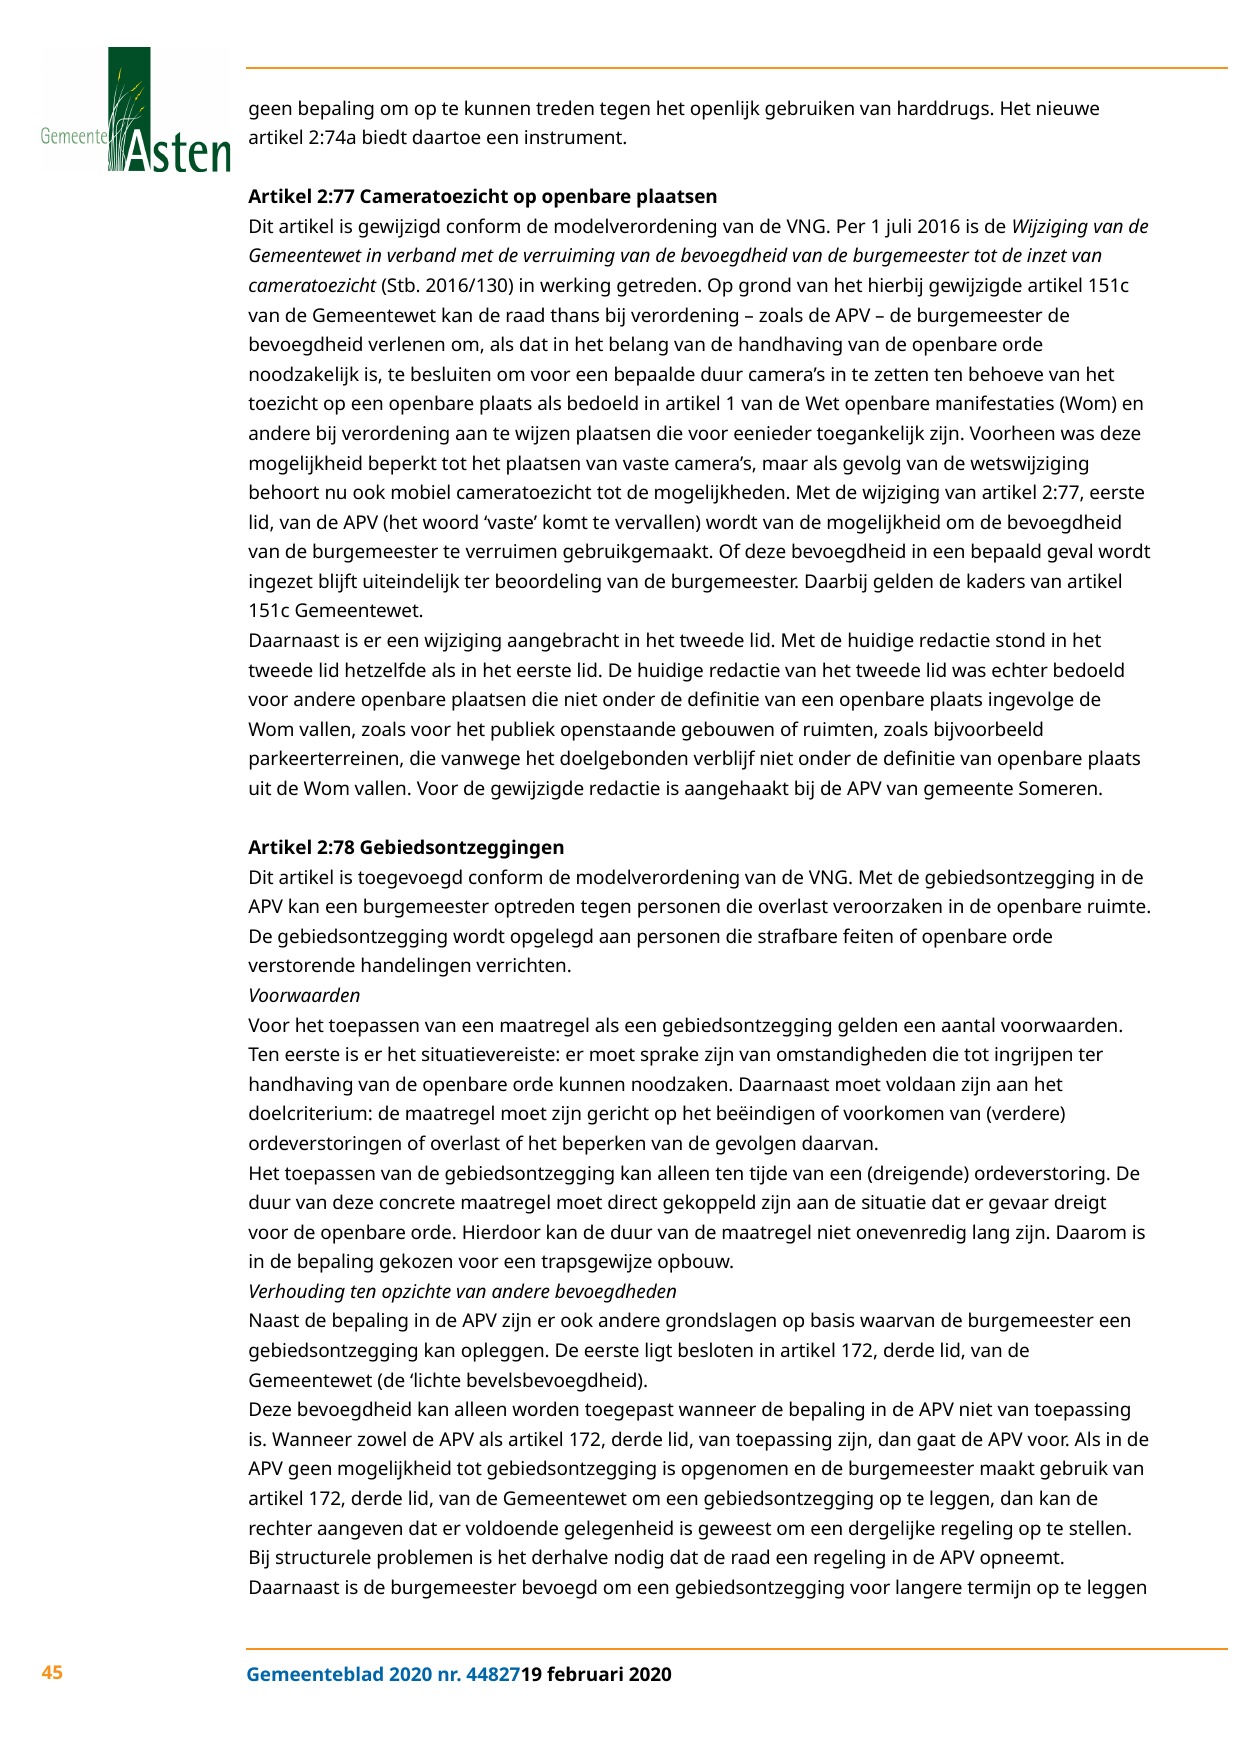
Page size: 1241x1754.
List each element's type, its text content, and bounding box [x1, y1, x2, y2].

text Voor het toepassen van een maatregel als een gebiedsontzegging gelden een aantal voorwaarden. Ten eerste is er het situatievereiste: er moet sprake zijn van omstandigheden die tot ingrijpen ter handhaving van de openbare orde kunnen noodzaken. Daarnaast moet voldaan zijn aan het doelcriterium: de maatregel moet zijn gericht op het beëindigen of voorkomen van (verdere) ordeverstoringen of overlast of het beperken van de gevolgen daarvan. [248, 1012, 1152, 1156]
text Daarnaast is er een wijziging aangebracht in het tweede lid. Met de huidige redactie stond in het tweede lid hetzelfde als in het eerste lid. De huidige redactie van het tweede lid was echter bedoeld voor andere openbare plaatsen die niet onder de definitie van een openbare plaats ingevolge de Wom vallen, zoals voor het publiek openstaande gebouwen of ruimten, zoals bijvoorbeeld parkeerterreinen, die vanwege het doelgebonden verblijf niet onder de definitie van openbare plaats uit de Wom vallen. Voor de gewijzigde redactie is aangehaakt bij de APV van gemeente Someren. [248, 627, 1152, 801]
text Artikel 2:78 Gebiedsontzeggingen [248, 834, 1152, 860]
text Naast de bepaling in de APV zijn er ook andere grondslagen op basis waarvan de burgemeester een gebiedsontzegging kan opleggen. De eerste ligt besloten in artikel 172, derde lid, van de Gemeentewet (de ‘lichte bevelsbevoegdheid). [248, 1308, 1152, 1393]
text Dit artikel is gewijzigd conform de modelverordening van de VNG. Per 1 juli 2016 is de Wijziging van de Gemeentewet in verband met de verruiming van de bevoegdheid van de burgemeester tot de inzet van cameratoezicht (Stb. 2016/130) in werking getreden. Op grond van het hierbij gewijzigde artikel 151c van de Gemeentewet kan de raad thans bij verordening – zoals de APV – de burgemeester de bevoegdheid verlenen om, als dat in het belang van de handhaving van de openbare orde noodzakelijk is, te besluiten om voor een bepaalde duur camera’s in te zetten ten behoeve van het toezicht op een openbare plaats als bedoeld in artikel 1 van de Wet openbare manifestaties (Wom) en andere bij verordening aan te wijzen plaatsen die voor eenieder toegankelijk zijn. Voorheen was deze mogelijkheid beperkt tot het plaatsen van vaste camera’s, maar als gevolg van de wetswijziging behoort nu ook mobiel cameratoezicht tot de mogelijkheden. Met de wijziging van artikel 2:77, eerste lid, van de APV (het woord ‘vaste’ komt te vervallen) wordt van de mogelijkheid om de bevoegdheid van de burgemeester te verruimen gebruikgemaakt. Of deze bevoegdheid in een bepaald geval wordt ingezet blijft uiteindelijk ter beoordeling van de burgemeester. Daarbij gelden de kaders van artikel 151c Gemeentewet. [248, 213, 1152, 623]
text Deze bevoegdheid kan alleen worden toegepast wanneer de bepaling in de APV niet van toepassing is. Wanneer zowel de APV als artikel 172, derde lid, van toepassing zijn, dan gaat de APV voor. Als in de APV geen mogelijkheid tot gebiedsontzegging is opgenomen en de burgemeester maakt gebruik van artikel 172, derde lid, van de Gemeentewet om een gebiedsontzegging op te leggen, dan kan de rechter aangeven dat er voldoende gelegenheid is geweest om een dergelijke regeling op te stellen. Bij structurele problemen is het derhalve nodig dat de raad een regeling in de APV opneemt. [248, 1396, 1152, 1570]
text Dit artikel is toegevoegd conform de modelverordening van de VNG. Met de gebiedsontzegging in de APV kan een burgemeester optreden tegen personen die overlast veroorzaken in de openbare ruimte. De gebiedsontzegging wordt opgelegd aan personen die strafbare feiten of openbare orde verstorende handelingen verrichten. [248, 864, 1152, 978]
text geen bepaling om op te kunnen treden tegen het openlijk gebruiken van harddrugs. Het nieuwe artikel 2:74a biedt daartoe een instrument. [248, 95, 1152, 150]
text Voorwaarden [248, 982, 1152, 1008]
picture [41, 47, 231, 172]
text Daarnaast is de burgemeester bevoegd om een gebiedsontzegging voor langere termijn op te leggen [248, 1574, 1152, 1600]
text Verhouding ten opzichte van andere bevoegdheden [248, 1278, 1152, 1304]
text Artikel 2:77 Cameratoezicht op openbare plaatsen [248, 183, 1152, 209]
text Het toepassen van de gebiedsontzegging kan alleen ten tijde van een (dreigende) ordeverstoring. De duur van deze concrete maatregel moet direct gekoppeld zijn aan de situatie dat er gevaar dreigt voor de openbare orde. Hierdoor kan de duur van de maatregel niet onevenredig lang zijn. Daarom is in de bepaling gekozen voor een trapsgewijze opbouw. [248, 1160, 1152, 1274]
